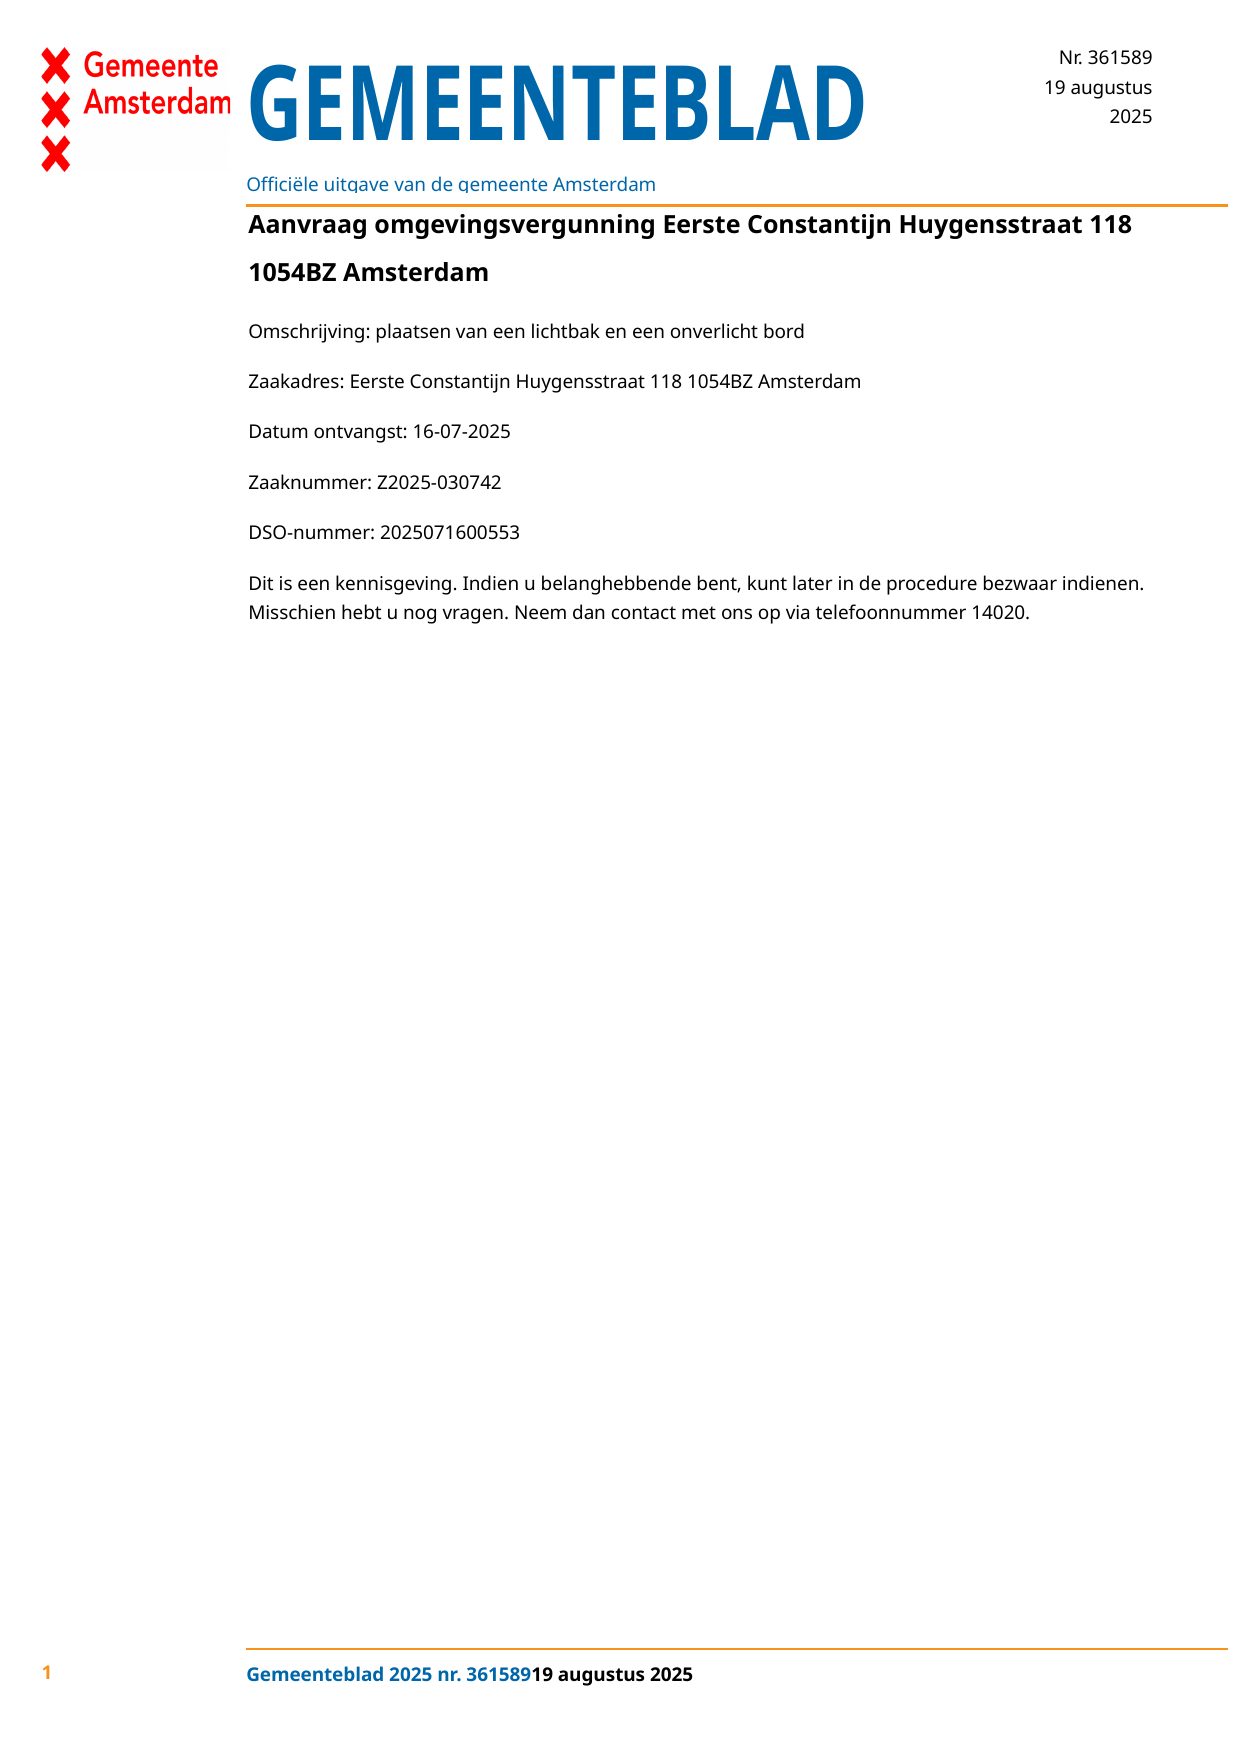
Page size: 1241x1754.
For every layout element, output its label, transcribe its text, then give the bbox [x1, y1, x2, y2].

text Datum ontvangst: 16-07-2025 [248, 419, 1152, 444]
text Dit is een kennisgeving. Indien u belanghebbende bent, kunt later in de procedure bezwaar indienen. Misschien hebt u nog vragen. Neem dan contact met ons op via telefoonnummer 14020. [248, 570, 1152, 625]
text Aanvraag omgevingsvergunning Eerste Constantijn Huygensstraat 118 1054BZ Amsterdam [248, 207, 1152, 288]
text DSO-nummer: 2025071600553 [248, 519, 1152, 545]
text Zaaknummer: Z2025-030742 [248, 469, 1152, 495]
text Omschrijving: plaatsen van een lichtbak en een onverlicht bord [248, 318, 1152, 344]
text Zaakadres: Eerste Constantijn Huygensstraat 118 1054BZ Amsterdam [248, 368, 1152, 394]
picture [41, 47, 231, 172]
